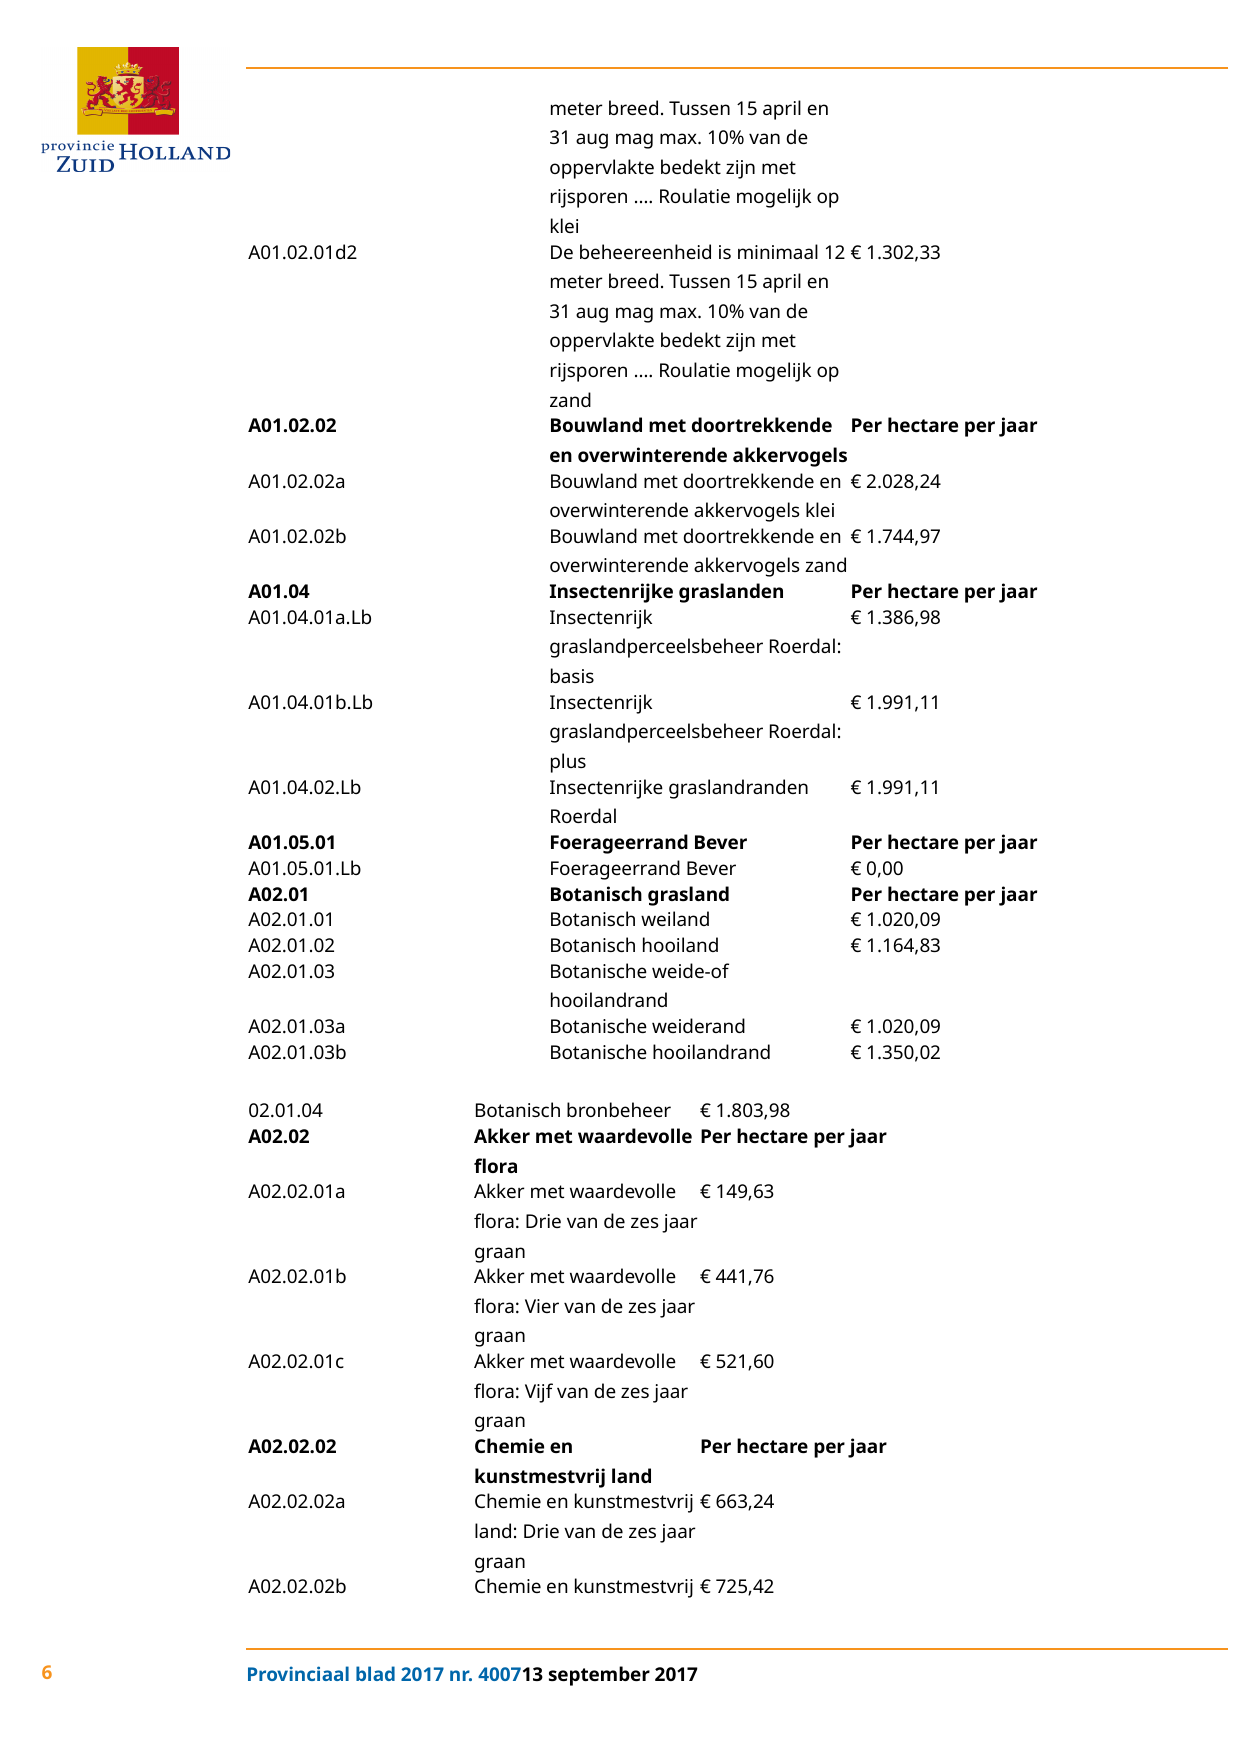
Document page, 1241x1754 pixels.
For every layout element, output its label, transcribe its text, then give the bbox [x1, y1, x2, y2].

table_cell Per hectare per jaar [850, 881, 1152, 906]
table_cell meter breed. Tussen 15 april en 31 aug mag max. 10% van de oppervlakte bedekt zijn met rijsporen …. Roulatie mogelijk op klei [549, 95, 850, 239]
table_cell € 1.302,33 [850, 239, 1152, 412]
table_cell A01.04.01b.Lb [248, 689, 549, 774]
table_cell Insectenrijk graslandperceelsbeheer Roerdal: plus [549, 689, 850, 774]
table_cell A02.02.02 [248, 1433, 474, 1489]
table_cell Akker met waardevolle flora: Vijf van de zes jaar graan [474, 1349, 700, 1433]
table_cell Akker met waardevolle flora [474, 1123, 700, 1179]
table_cell [850, 95, 1152, 239]
table_cell A01.02.02b [248, 523, 549, 578]
table_cell Chemie en kunstmestvrij [474, 1574, 700, 1599]
table_cell A01.04.01a.Lb [248, 604, 549, 689]
table_cell Akker met waardevolle flora: Vier van de zes jaar graan [474, 1264, 700, 1348]
table_cell € 1.020,09 [850, 1013, 1152, 1039]
table_cell Botanische weide-of hooilandrand [549, 958, 850, 1013]
table_cell Per hectare per jaar [700, 1433, 926, 1489]
table_cell € 1.164,83 [850, 932, 1152, 958]
table_cell € 0,00 [850, 855, 1152, 881]
picture [41, 47, 231, 172]
table_cell A02.01.03b [248, 1039, 549, 1065]
table_cell Per hectare per jaar [850, 829, 1152, 855]
table_cell Foerageerrand Bever [549, 829, 850, 855]
table_cell Botanisch weiland [549, 906, 850, 932]
table_cell € 663,24 [700, 1489, 926, 1573]
table_cell Chemie en kunstmestvrij land [474, 1433, 700, 1489]
table_cell Insectenrijke graslanden [549, 579, 850, 604]
table_cell Bouwland met doortrekkende en overwinterende akkervogels [549, 413, 850, 468]
table_cell € 1.350,02 [850, 1039, 1152, 1065]
table_cell € 1.744,97 [850, 523, 1152, 578]
table_cell € 441,76 [700, 1264, 926, 1348]
table_cell De beheereenheid is minimaal 12 meter breed. Tussen 15 april en 31 aug mag max. 10% van de oppervlakte bedekt zijn met rijsporen …. Roulatie mogelijk op zand [549, 239, 850, 412]
table_cell A02.02.01c [248, 1349, 474, 1433]
table_header € 1.803,98 [700, 1098, 926, 1123]
table_cell A02.02.01b [248, 1264, 474, 1348]
table_cell A01.05.01 [248, 829, 549, 855]
table_cell Botanische weiderand [549, 1013, 850, 1039]
table_cell A02.01.02 [248, 932, 549, 958]
table_cell € 521,60 [700, 1349, 926, 1433]
table_cell Botanisch hooiland [549, 932, 850, 958]
table_cell [248, 95, 549, 239]
table_cell Insectenrijk graslandperceelsbeheer Roerdal: basis [549, 604, 850, 689]
table_cell Insectenrijke graslandranden Roerdal [549, 774, 850, 829]
table_cell A01.04 [248, 579, 549, 604]
table_cell Per hectare per jaar [700, 1123, 926, 1179]
table_cell Bouwland met doortrekkende en overwinterende akkervogels klei [549, 468, 850, 523]
table_cell A02.02.02a [248, 1489, 474, 1573]
table_cell Botanisch grasland [549, 881, 850, 906]
table_cell A02.01.03 [248, 958, 549, 1013]
table_cell A02.02.01a [248, 1179, 474, 1263]
table_cell Bouwland met doortrekkende en overwinterende akkervogels zand [549, 523, 850, 578]
table_cell € 1.991,11 [850, 689, 1152, 774]
table_cell A01.05.01.Lb [248, 855, 549, 881]
table_cell € 1.020,09 [850, 906, 1152, 932]
table_header 02.01.04 [248, 1098, 474, 1123]
table_cell Botanische hooilandrand [549, 1039, 850, 1065]
table_cell € 1.386,98 [850, 604, 1152, 689]
table_cell A01.04.02.Lb [248, 774, 549, 829]
table_cell Per hectare per jaar [850, 579, 1152, 604]
table_cell Foerageerrand Bever [549, 855, 850, 881]
table_cell A01.02.02a [248, 468, 549, 523]
table_cell Per hectare per jaar [850, 413, 1152, 468]
table_cell A02.02 [248, 1123, 474, 1179]
table_cell € 2.028,24 [850, 468, 1152, 523]
table_cell A02.01.03a [248, 1013, 549, 1039]
table_cell Chemie en kunstmestvrij land: Drie van de zes jaar graan [474, 1489, 700, 1573]
table_header Botanisch bronbeheer [474, 1098, 700, 1123]
table_cell A01.02.02 [248, 413, 549, 468]
table_cell A01.02.01d2 [248, 239, 549, 412]
table_cell A02.01 [248, 881, 549, 906]
table_cell A02.02.02b [248, 1574, 474, 1599]
table_cell Akker met waardevolle flora: Drie van de zes jaar graan [474, 1179, 700, 1263]
table_cell € 149,63 [700, 1179, 926, 1263]
table_cell A02.01.01 [248, 906, 549, 932]
table_cell € 725,42 [700, 1574, 926, 1599]
table_cell € 1.991,11 [850, 774, 1152, 829]
